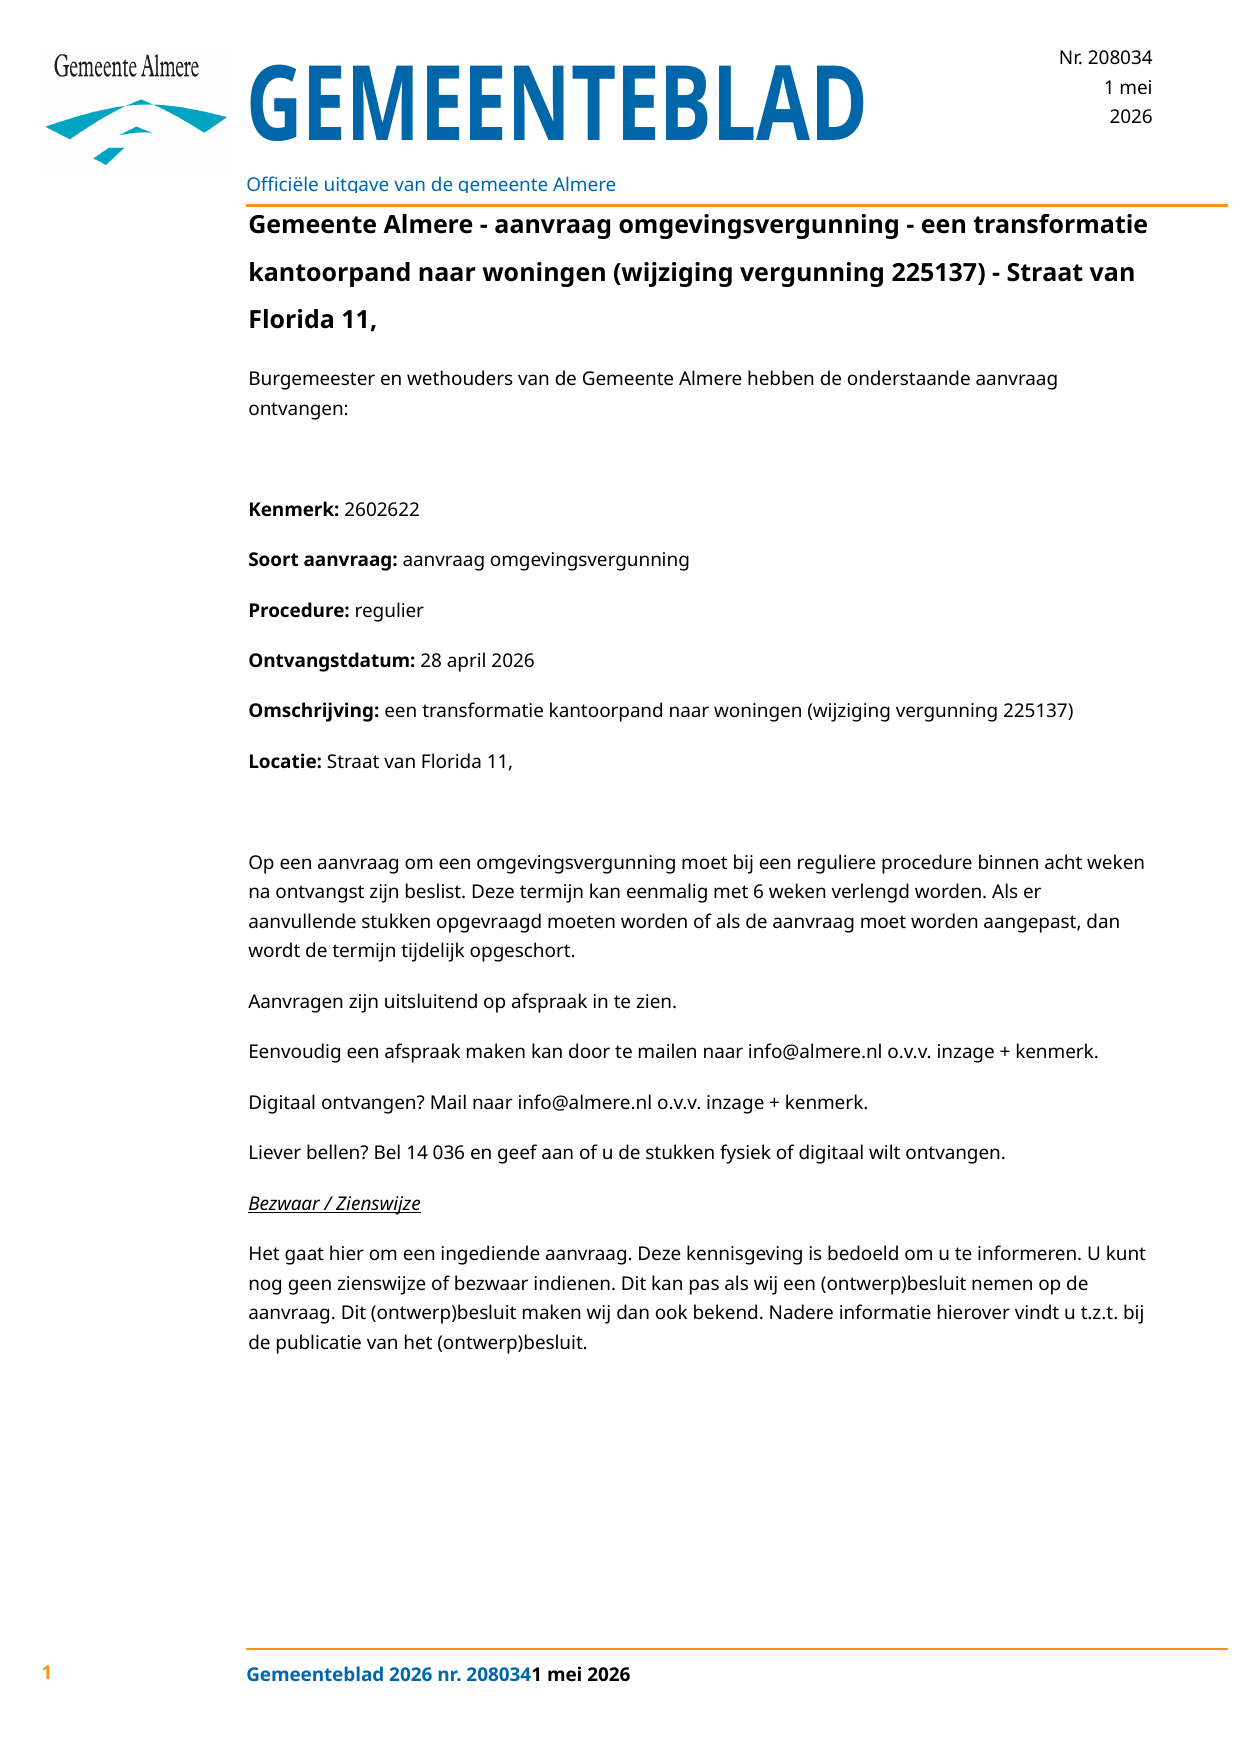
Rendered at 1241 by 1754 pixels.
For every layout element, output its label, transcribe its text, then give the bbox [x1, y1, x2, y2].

text Aanvragen zijn uitsluitend op afspraak in te zien. [248, 988, 1152, 1014]
text Digitaal ontvangen? Mail naar info@almere.nl o.v.v. inzage + kenmerk. [248, 1089, 1152, 1114]
text Het gaat hier om een ingediende aanvraag. Deze kennisgeving is bedoeld om u te informeren. U kunt nog geen zienswijze of bezwaar indienen. Dit kan pas als wij een (ontwerp)besluit nemen op de aanvraag. Dit (ontwerp)besluit maken wij dan ook bekend. Nadere informatie hierover vindt u t.z.t. bij de publicatie van het (ontwerp)besluit. [248, 1240, 1152, 1354]
text Bezwaar / Zienswijze [248, 1190, 1152, 1215]
text Gemeente Almere - aanvraag omgevingsvergunning - een transformatie kantoorpand naar woningen (wijziging vergunning 225137) - Straat van Florida 11, [248, 207, 1152, 336]
text Procedure: regulier [248, 597, 1152, 622]
text Locatie: Straat van Florida 11, [248, 748, 1152, 774]
text Eenvoudig een afspraak maken kan door te mailen naar info@almere.nl o.v.v. inzage + kenmerk. [248, 1038, 1152, 1064]
picture [41, 47, 231, 172]
text Kenmerk: 2602622 [248, 496, 1152, 522]
text Liever bellen? Bel 14 036 en geef aan of u de stukken fysiek of digitaal wilt ontvangen. [248, 1139, 1152, 1165]
text Op een aanvraag om een omgevingsvergunning moet bij een reguliere procedure binnen acht weken na ontvangst zijn beslist. Deze termijn kan eenmalig met 6 weken verlengd worden. Als er aanvullende stukken opgevraagd moeten worden of als de aanvraag moet worden aangepast, dan wordt de termijn tijdelijk opgeschort. [248, 849, 1152, 963]
text Soort aanvraag: aanvraag omgevingsvergunning [248, 546, 1152, 572]
text Omschrijving: een transformatie kantoorpand naar woningen (wijziging vergunning 225137) [248, 698, 1152, 723]
text Ontvangstdatum: 28 april 2026 [248, 647, 1152, 673]
text Burgemeester en wethouders van de Gemeente Almere hebben de onderstaande aanvraag ontvangen: [248, 366, 1152, 421]
